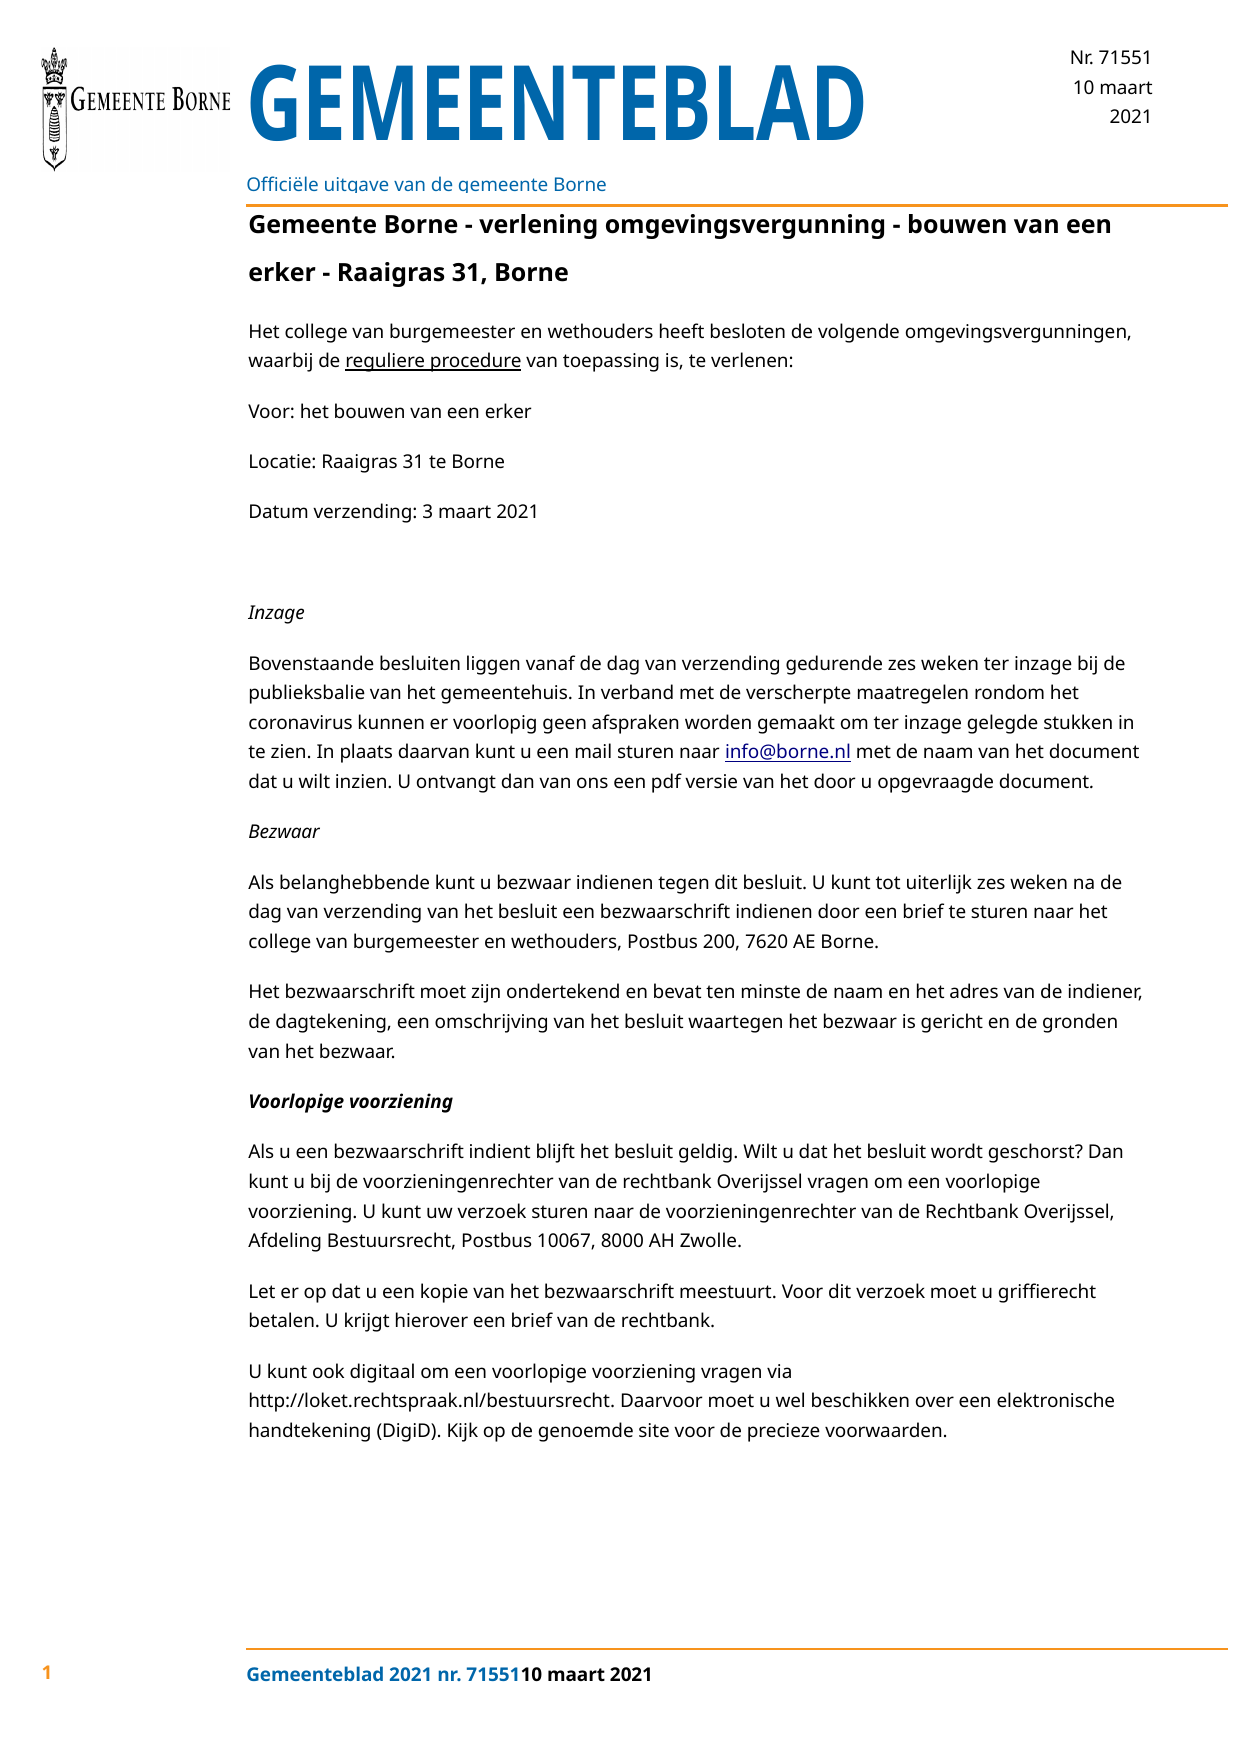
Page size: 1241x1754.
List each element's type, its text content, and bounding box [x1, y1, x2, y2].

text Gemeente Borne - verlening omgevingsvergunning - bouwen van een erker - Raaigras 31, Borne [248, 207, 1152, 288]
text Het college van burgemeester en wethouders heeft besloten de volgende omgevingsvergunningen, waarbij de reguliere procedure van toepassing is, te verlenen: [248, 318, 1152, 373]
text Bovenstaande besluiten liggen vanaf de dag van verzending gedurende zes weken ter inzage bij de publieksbalie van het gemeentehuis. In verband met de verscherpte maatregelen rondom het coronavirus kunnen er voorlopig geen afspraken worden gemaakt om ter inzage gelegde stukken in te zien. In plaats daarvan kunt u een mail sturen naar info@borne.nl met de naam van het document dat u wilt inzien. U ontvangt dan van ons een pdf versie van het door u opgevraagde document. [248, 650, 1152, 794]
text Voorlopige voorziening [248, 1088, 1152, 1114]
text Als u een bezwaarschrift indient blijft het besluit geldig. Wilt u dat het besluit wordt geschorst? Dan kunt u bij de voorzieningenrechter van de rechtbank Overijssel vragen om een voorlopige voorziening. U kunt uw verzoek sturen naar de voorzieningenrechter van de Rechtbank Overijssel, Afdeling Bestuursrecht, Postbus 10067, 8000 AH Zwolle. [248, 1139, 1152, 1253]
text Let er op dat u een kopie van het bezwaarschrift meestuurt. Voor dit verzoek moet u griffierecht betalen. U krijgt hierover een brief van de rechtbank. [248, 1278, 1152, 1333]
text Het bezwaarschrift moet zijn ondertekend en bevat ten minste de naam en het adres van de indiener, de dagtekening, een omschrijving van het besluit waartegen het bezwaar is gericht en de gronden van het bezwaar. [248, 979, 1152, 1064]
text Inzage [248, 599, 1152, 625]
text Bezwaar [248, 819, 1152, 844]
text Als belanghebbende kunt u bezwaar indienen tegen dit besluit. U kunt tot uiterlijk zes weken na de dag van verzending van het besluit een bezwaarschrift indienen door een brief te sturen naar het college van burgemeester en wethouders, Postbus 200, 7620 AE Borne. [248, 869, 1152, 954]
text Datum verzending: 3 maart 2021 [248, 499, 1152, 524]
picture [41, 47, 231, 172]
text U kunt ook digitaal om een voorlopige voorziening vragen via http://loket.rechtspraak.nl/bestuursrecht. Daarvoor moet u wel beschikken over een elektronische handtekening (DigiD). Kijk op de genoemde site voor de precieze voorwaarden. [248, 1358, 1152, 1443]
text Voor: het bouwen van een erker [248, 398, 1152, 424]
text Locatie: Raaigras 31 te Borne [248, 448, 1152, 474]
